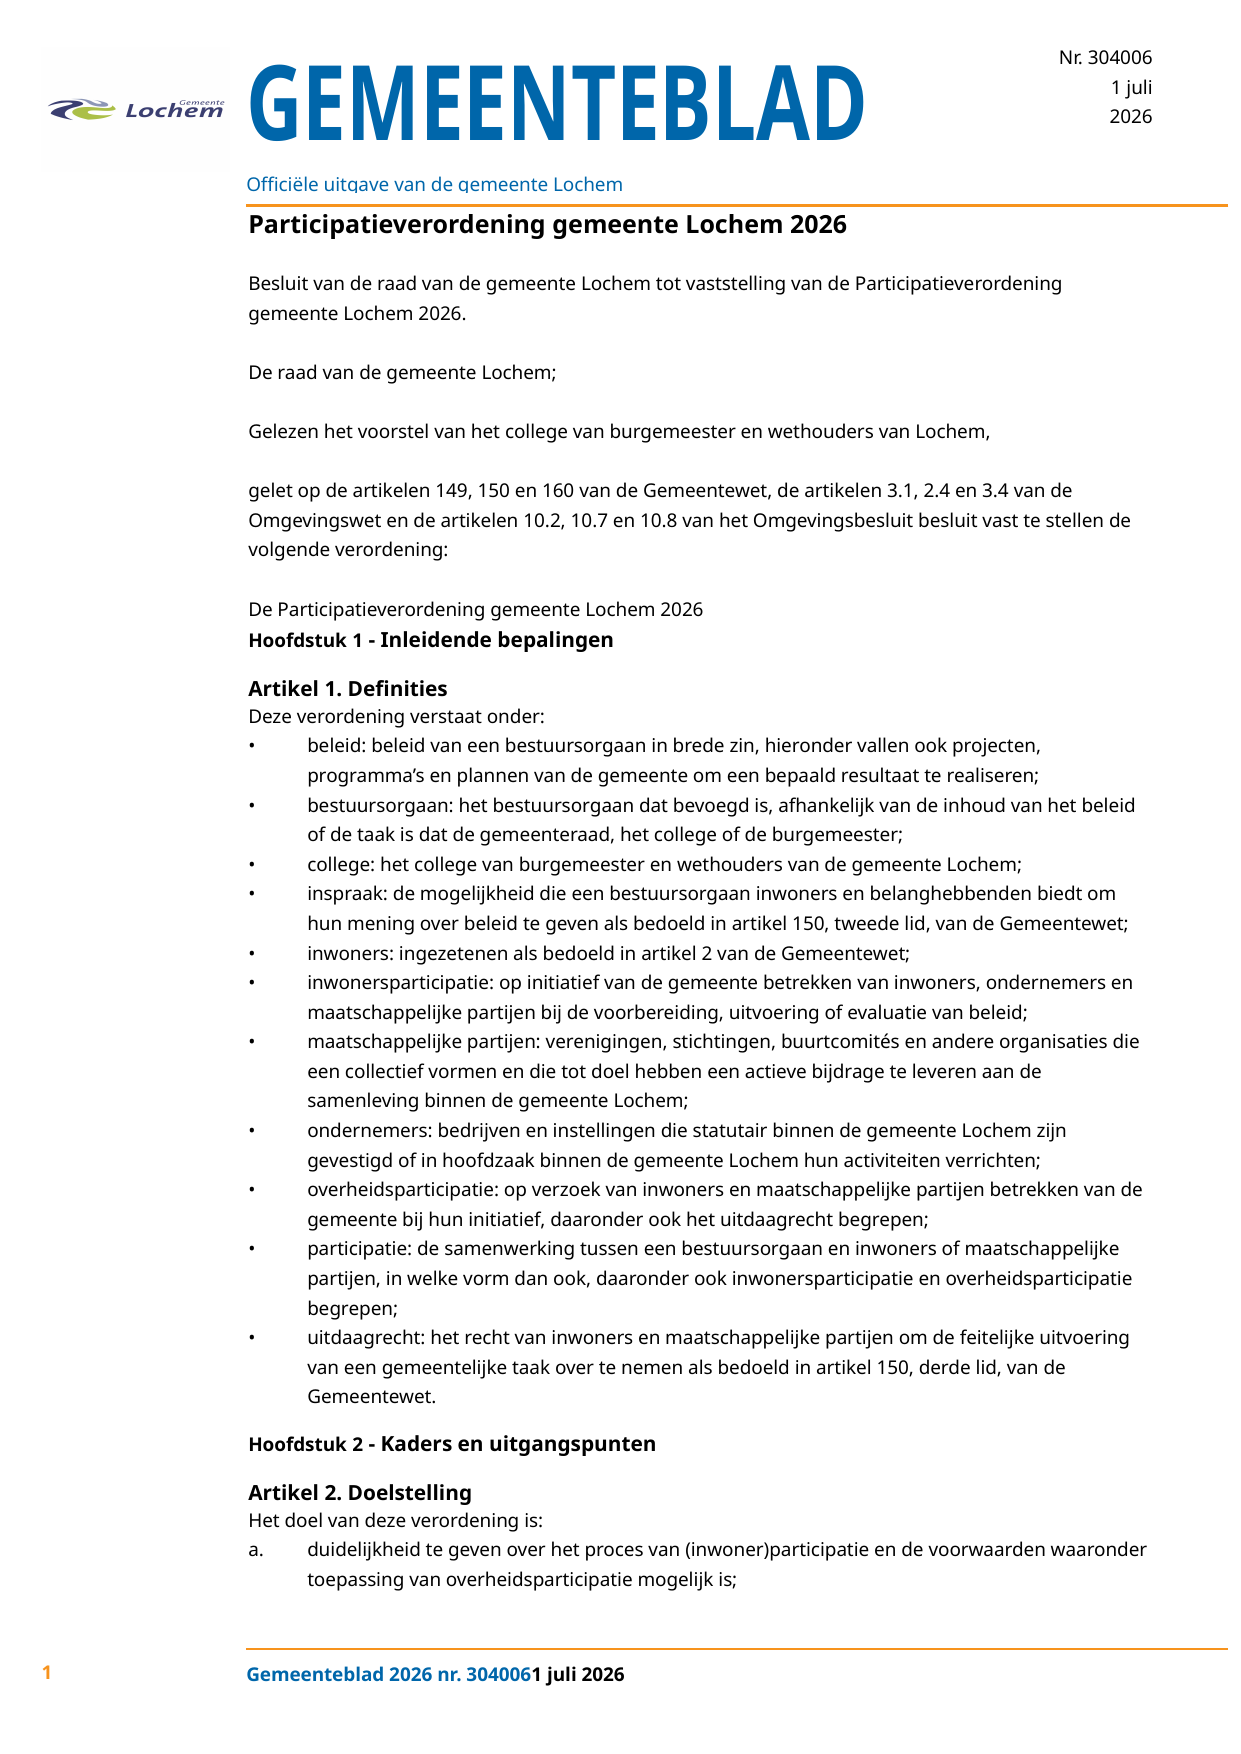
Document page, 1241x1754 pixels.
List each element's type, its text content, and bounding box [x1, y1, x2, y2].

list maatschappelijke partijen: verenigingen, stichtingen, buurtcomités en andere organisaties die een collectief vormen en die tot doel hebben een actieve bijdrage te leveren aan de samenleving binnen de gemeente Lochem; [248, 1028, 1152, 1113]
text Deze verordening verstaat onder: [248, 703, 1152, 729]
text Het doel van deze verordening is: [248, 1507, 1152, 1532]
text De raad van de gemeente Lochem; [248, 359, 1152, 385]
text Besluit van de raad van de gemeente Lochem tot vaststelling van de Participatieverordening gemeente Lochem 2026. [248, 270, 1152, 326]
list beleid: beleid van een bestuursorgaan in brede zin, hieronder vallen ook projecten, programma’s en plannen van de gemeente om een bepaald resultaat te realiseren; [248, 733, 1152, 788]
list uitdaagrecht: het recht van inwoners en maatschappelijke partijen om de feitelijke uitvoering van een gemeentelijke taak over te nemen als bedoeld in artikel 150, derde lid, van de Gemeentewet. [248, 1324, 1152, 1409]
text gelet op de artikelen 149, 150 en 160 van de Gemeentewet, de artikelen 3.1, 2.4 en 3.4 van de Omgevingswet en de artikelen 10.2, 10.7 en 10.8 van het Omgevingsbesluit besluit vast te stellen de volgende verordening: [248, 477, 1152, 562]
list ondernemers: bedrijven en instellingen die statutair binnen de gemeente Lochem zijn gevestigd of in hoofdzaak binnen de gemeente Lochem hun activiteiten verrichten; [248, 1117, 1152, 1172]
text Hoofdstuk 2 - Kaders en uitgangspunten [248, 1429, 1152, 1457]
text Artikel 2. Doelstelling [248, 1478, 1152, 1507]
text Artikel 1. Definities [248, 674, 1152, 703]
list inwoners: ingezetenen als bedoeld in artikel 2 van de Gemeentewet; [248, 940, 1152, 965]
list duidelijkheid te geven over het proces van (inwoner)participatie en de voorwaarden waaronder toepassing van overheidsparticipatie mogelijk is; [248, 1536, 1152, 1592]
list participatie: de samenwerking tussen een bestuursorgaan en inwoners of maatschappelijke partijen, in welke vorm dan ook, daaronder ook inwonersparticipatie en overheidsparticipatie begrepen; [248, 1236, 1152, 1320]
text Hoofdstuk 1 - Inleidende bepalingen [248, 625, 1152, 654]
list inspraak: de mogelijkheid die een bestuursorgaan inwoners en belanghebbenden biedt om hun mening over beleid te geven als bedoeld in artikel 150, tweede lid, van de Gemeentewet; [248, 881, 1152, 936]
text De Participatieverordening gemeente Lochem 2026 [248, 596, 1152, 621]
list bestuursorgaan: het bestuursorgaan dat bevoegd is, afhankelijk van de inhoud van het beleid of de taak is dat de gemeenteraad, het college of de burgemeester; [248, 792, 1152, 847]
list college: het college van burgemeester en wethouders van de gemeente Lochem; [248, 851, 1152, 877]
text Gelezen het voorstel van het college van burgemeester en wethouders van Lochem, [248, 418, 1152, 444]
picture [41, 47, 231, 172]
list inwonersparticipatie: op initiatief van de gemeente betrekken van inwoners, ondernemers en maatschappelijke partijen bij de voorbereiding, uitvoering of evaluatie van beleid; [248, 969, 1152, 1024]
text Participatieverordening gemeente Lochem 2026 [248, 207, 1152, 241]
list overheidsparticipatie: op verzoek van inwoners en maatschappelijke partijen betrekken van de gemeente bij hun initiatief, daaronder ook het uitdaagrecht begrepen; [248, 1176, 1152, 1232]
